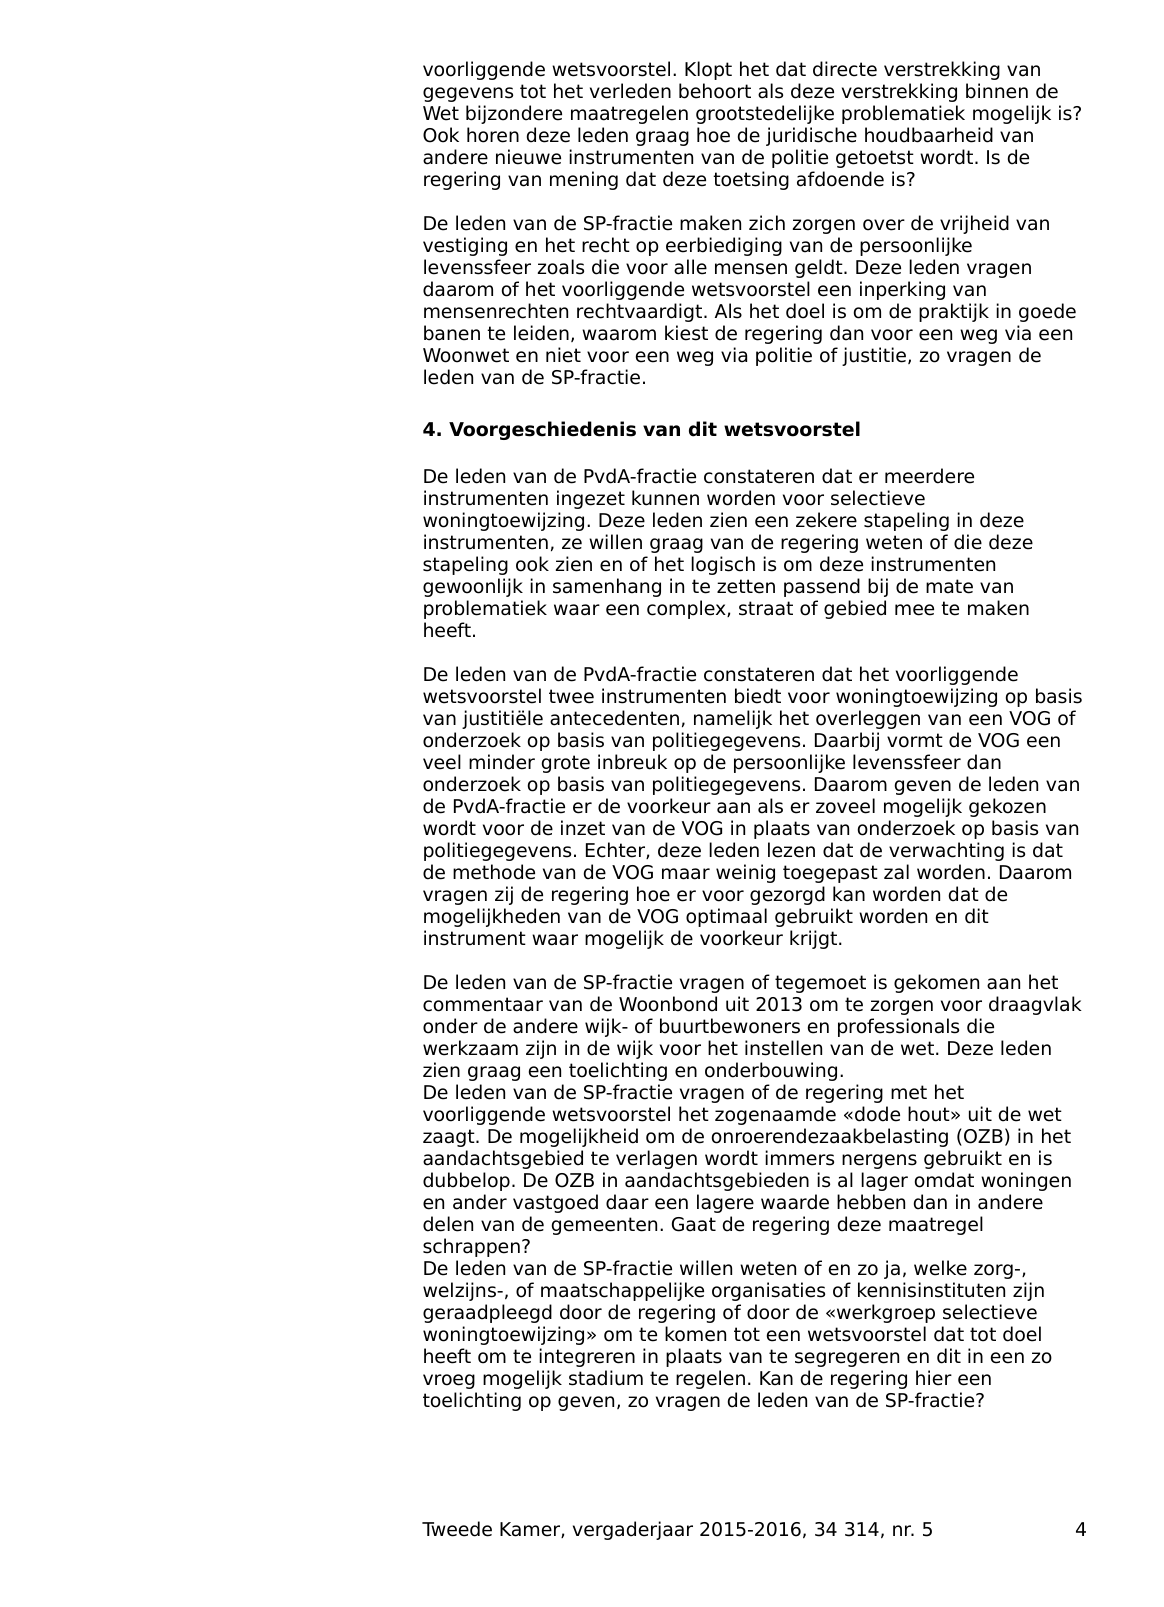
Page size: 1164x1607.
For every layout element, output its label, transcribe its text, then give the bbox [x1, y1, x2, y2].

text De leden van de SP-fractie vragen of tegemoet is gekomen aan het commentaar van de Woonbond uit 2013 om te zorgen voor draagvlak onder de andere wijk- of buurtbewoners en professionals die werkzaam zijn in de wijk voor het instellen van de wet. Deze leden zien graag een toelichting en onderbouwing. [422, 972, 1087, 1082]
text De leden van de SP-fractie willen weten of en zo ja, welke zorg-, welzijns-, of maatschappelijke organisaties of kennisinstituten zijn geraadpleegd door de regering of door de «werkgroep selectieve woningtoewijzing» om te komen tot een wetsvoorstel dat tot doel heeft om te integreren in plaats van te segregeren en dit in een zo vroeg mogelijk stadium te regelen. Kan de regering hier een toelichting op geven, zo vragen de leden van de SP-fractie? [422, 1258, 1087, 1411]
text De leden van de SP-fractie maken zich zorgen over de vrijheid van vestiging en het recht op eerbiediging van de persoonlijke levenssfeer zoals die voor alle mensen geldt. Deze leden vragen daarom of het voorliggende wetsvoorstel een inperking van mensenrechten rechtvaardigt. Als het doel is om de praktijk in goede banen te leiden, waarom kiest de regering dan voor een weg via een Woonwet en niet voor een weg via politie of justitie, zo vragen de leden van de SP-fractie. [422, 213, 1087, 389]
subtitle 4. Voorgeschiedenis van dit wetsvoorstel [422, 419, 1087, 441]
text voorliggende wetsvoorstel. Klopt het dat directe verstrekking van gegevens tot het verleden behoort als deze verstrekking binnen de Wet bijzondere maatregelen grootstedelijke problematiek mogelijk is? Ook horen deze leden graag hoe de juridische houdbaarheid van andere nieuwe instrumenten van de politie getoetst wordt. Is de regering van mening dat deze toetsing afdoende is? [422, 59, 1087, 191]
text De leden van de PvdA-fractie constateren dat het voorliggende wetsvoorstel twee instrumenten biedt voor woningtoewijzing op basis van justitiële antecedenten, namelijk het overleggen van een VOG of onderzoek op basis van politiegegevens. Daarbij vormt de VOG een veel minder grote inbreuk op de persoonlijke levenssfeer dan onderzoek op basis van politiegegevens. Daarom geven de leden van de PvdA-fractie er de voorkeur aan als er zoveel mogelijk gekozen wordt voor de inzet van de VOG in plaats van onderzoek op basis van politiegegevens. Echter, deze leden lezen dat de verwachting is dat de methode van de VOG maar weinig toegepast zal worden. Daarom vragen zij de regering hoe er voor gezorgd kan worden dat de mogelijkheden van de VOG optimaal gebruikt worden en dit instrument waar mogelijk de voorkeur krijgt. [422, 664, 1087, 950]
text De leden van de SP-fractie vragen of de regering met het voorliggende wetsvoorstel het zogenaamde «dode hout» uit de wet zaagt. De mogelijkheid om de onroerendezaakbelasting (OZB) in het aandachtsgebied te verlagen wordt immers nergens gebruikt en is dubbelop. De OZB in aandachtsgebieden is al lager omdat woningen en ander vastgoed daar een lagere waarde hebben dan in andere delen van de gemeenten. Gaat de regering deze maatregel schrappen? [422, 1082, 1087, 1258]
text De leden van de PvdA-fractie constateren dat er meerdere instrumenten ingezet kunnen worden voor selectieve woningtoewijzing. Deze leden zien een zekere stapeling in deze instrumenten, ze willen graag van de regering weten of die deze stapeling ook zien en of het logisch is om deze instrumenten gewoonlijk in samenhang in te zetten passend bij de mate van problematiek waar een complex, straat of gebied mee te maken heeft. [422, 466, 1087, 642]
